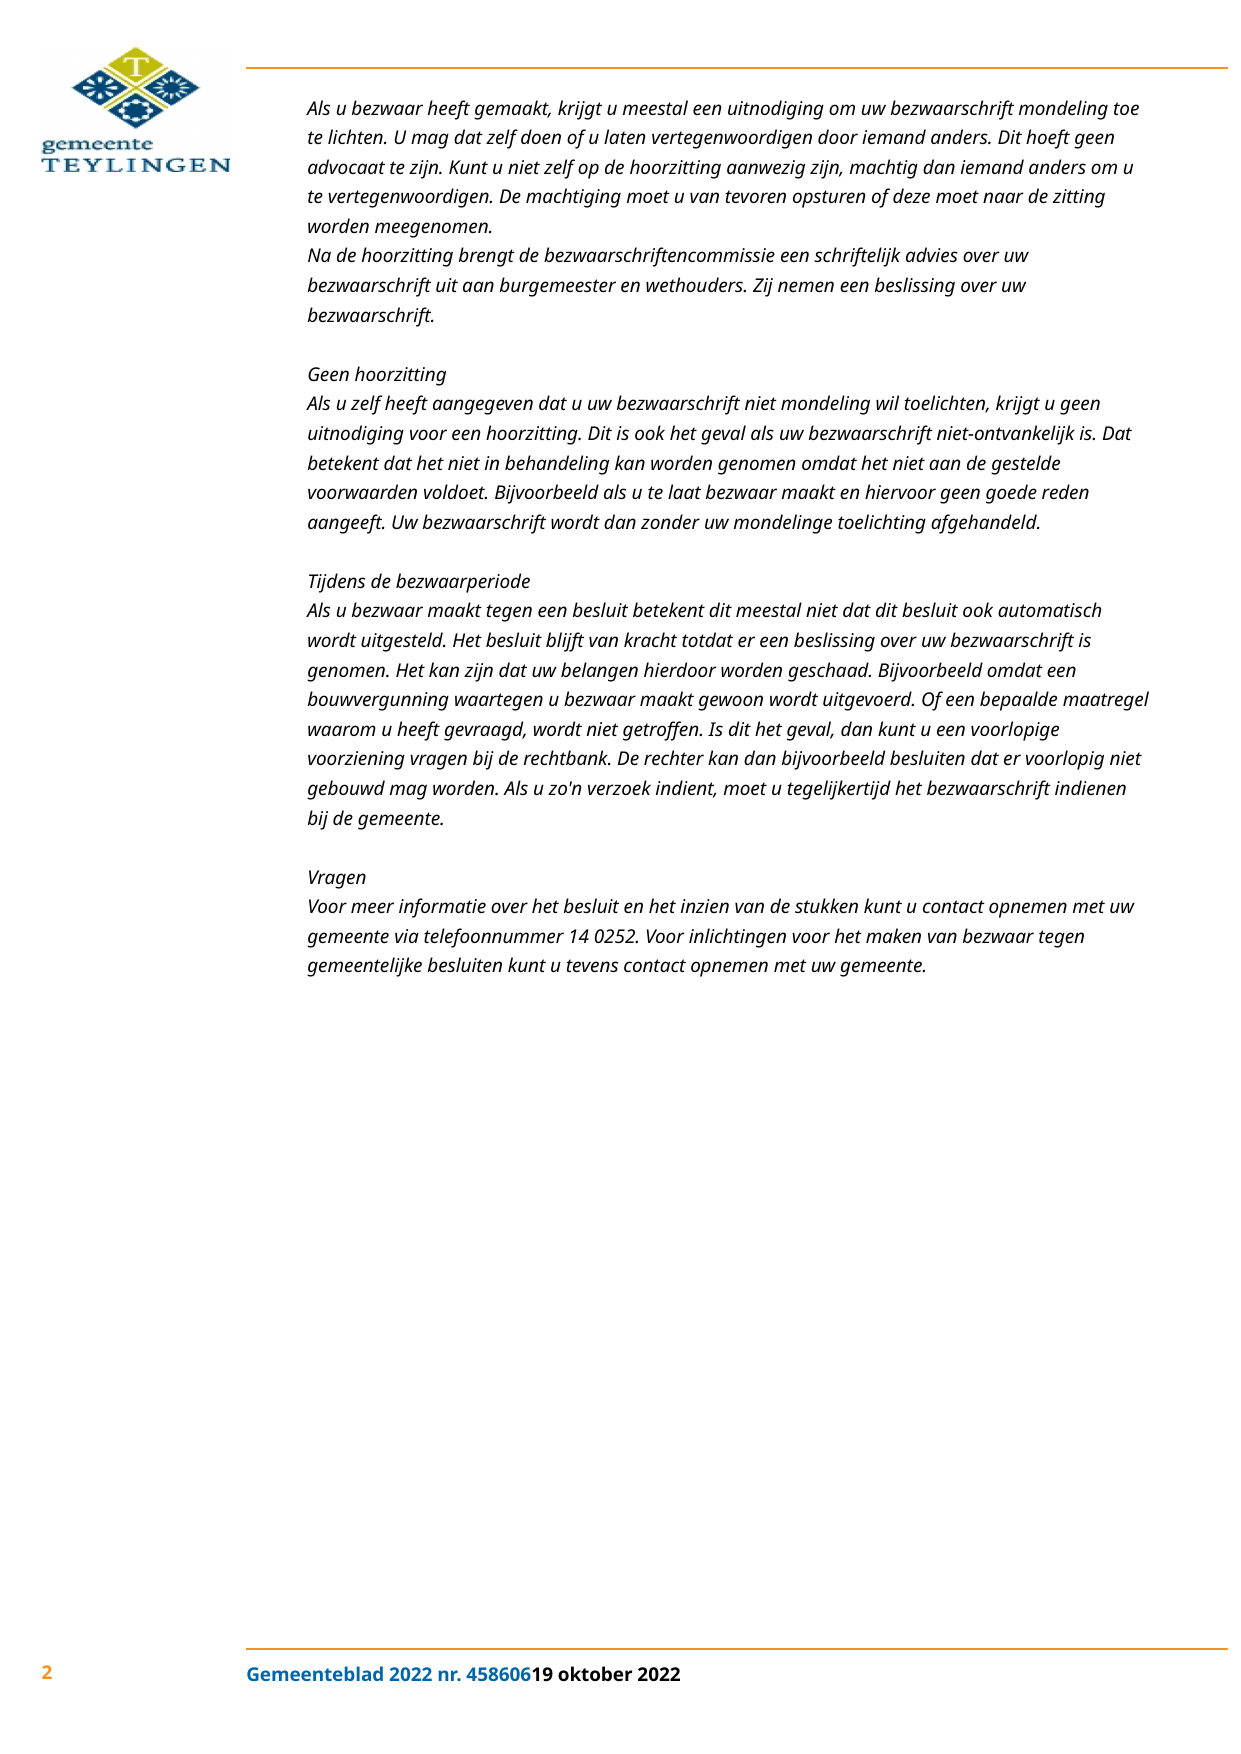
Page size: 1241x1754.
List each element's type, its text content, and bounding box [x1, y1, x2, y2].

list Als u bezwaar maakt tegen een besluit betekent dit meestal niet dat dit besluit ook automatisch wordt uitgesteld. Het besluit blijft van kracht totdat er een beslissing over uw bezwaarschrift is genomen. Het kan zijn dat uw belangen hierdoor worden geschaad. Bijvoorbeeld omdat een bouwvergunning waartegen u bezwaar maakt gewoon wordt uitgevoerd. Of een bepaalde maatregel waarom u heeft gevraagd, wordt niet getroffen. Is dit het geval, dan kunt u een voorlopige voorziening vragen bij de rechtbank. De rechter kan dan bijvoorbeeld besluiten dat er voorlopig niet gebouwd mag worden. Als u zo'n verzoek indient, moet u tegelijkertijd het bezwaarschrift indienen bij de gemeente. [248, 598, 1152, 831]
list Geen hoorzitting [248, 361, 1152, 387]
list Na de hoorzitting brengt de bezwaarschriftencommissie een schriftelijk advies over uw bezwaarschrift uit aan burgemeester en wethouders. Zij nemen een beslissing over uw bezwaarschrift. [248, 243, 1152, 328]
list Tijdens de bezwaarperiode [248, 568, 1152, 594]
list Als u bezwaar heeft gemaakt, krijgt u meestal een uitnodiging om uw bezwaarschrift mondeling toe te lichten. U mag dat zelf doen of u laten vertegenwoordigen door iemand anders. Dit hoeft geen advocaat te zijn. Kunt u niet zelf op de hoorzitting aanwezig zijn, machtig dan iemand anders om u te vertegenwoordigen. De machtiging moet u van tevoren opsturen of deze moet naar de zitting worden meegenomen. [248, 95, 1152, 239]
list Vragen [248, 864, 1152, 890]
picture [41, 47, 231, 172]
list Voor meer informatie over het besluit en het inzien van de stukken kunt u contact opnemen met uw gemeente via telefoonnummer 14 0252. Voor inlichtingen voor het maken van bezwaar tegen gemeentelijke besluiten kunt u tevens contact opnemen met uw gemeente. [248, 893, 1152, 978]
list Als u zelf heeft aangegeven dat u uw bezwaarschrift niet mondeling wil toelichten, krijgt u geen uitnodiging voor een hoorzitting. Dit is ook het geval als uw bezwaarschrift niet-ontvankelijk is. Dat betekent dat het niet in behandeling kan worden genomen omdat het niet aan de gestelde voorwaarden voldoet. Bijvoorbeeld als u te laat bezwaar maakt en hiervoor geen goede reden aangeeft. Uw bezwaarschrift wordt dan zonder uw mondelinge toelichting afgehandeld. [248, 391, 1152, 535]
